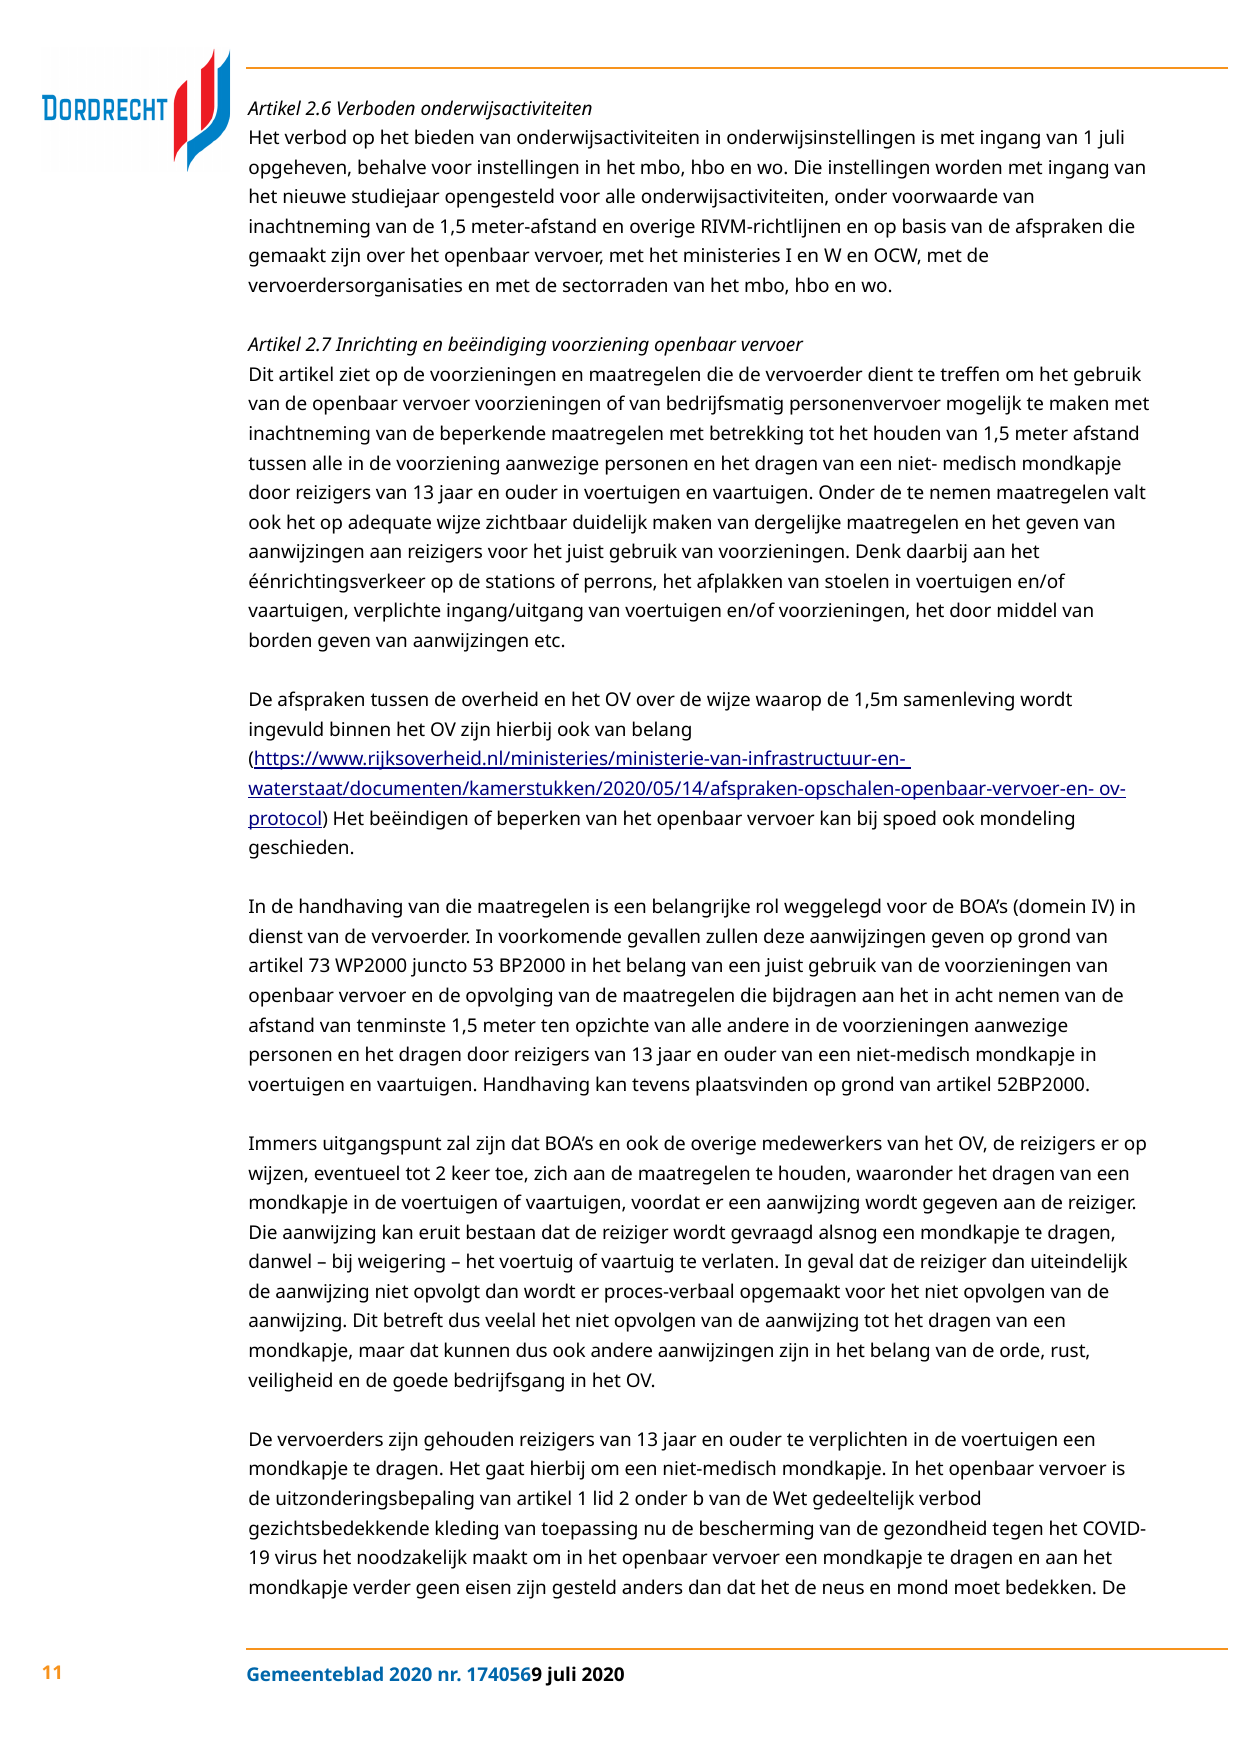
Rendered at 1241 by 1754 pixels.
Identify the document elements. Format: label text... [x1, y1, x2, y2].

text Het verbod op het bieden van onderwijsactiviteiten in onderwijsinstellingen is met ingang van 1 juli opgeheven, behalve voor instellingen in het mbo, hbo en wo. Die instellingen worden met ingang van het nieuwe studiejaar opengesteld voor alle onderwijsactiviteiten, onder voorwaarde van inachtneming van de 1,5 meter-afstand en overige RIVM-richtlijnen en op basis van de afspraken die gemaakt zijn over het openbaar vervoer, met het ministeries I en W en OCW, met de vervoerdersorganisaties en met de sectorraden van het mbo, hbo en wo. [248, 124, 1152, 298]
text De afspraken tussen de overheid en het OV over de wijze waarop de 1,5m samenleving wordt ingevuld binnen het OV zijn hierbij ook van belang (https://www.rijksoverheid.nl/ministeries/ministerie-van-infrastructuur-en- waterstaat/documenten/kamerstukken/2020/05/14/afspraken-opschalen-openbaar-vervoer-en- ov-protocol) Het beëindigen of beperken van het openbaar vervoer kan bij spoed ook mondeling geschieden. [248, 686, 1152, 860]
picture [41, 47, 231, 172]
text Artikel 2.6 Verboden onderwijsactiviteiten [248, 95, 1152, 121]
text Dit artikel ziet op de voorzieningen en maatregelen die de vervoerder dient te treffen om het gebruik van de openbaar vervoer voorzieningen of van bedrijfsmatig personenvervoer mogelijk te maken met inachtneming van de beperkende maatregelen met betrekking tot het houden van 1,5 meter afstand tussen alle in de voorziening aanwezige personen en het dragen van een niet- medisch mondkapje door reizigers van 13 jaar en ouder in voertuigen en vaartuigen. Onder de te nemen maatregelen valt ook het op adequate wijze zichtbaar duidelijk maken van dergelijke maatregelen en het geven van aanwijzingen aan reizigers voor het juist gebruik van voorzieningen. Denk daarbij aan het éénrichtingsverkeer op de stations of perrons, het afplakken van stoelen in voertuigen en/of vaartuigen, verplichte ingang/uitgang van voertuigen en/of voorzieningen, het door middel van borden geven van aanwijzingen etc. [248, 361, 1152, 653]
text De vervoerders zijn gehouden reizigers van 13 jaar en ouder te verplichten in de voertuigen een mondkapje te dragen. Het gaat hierbij om een niet-medisch mondkapje. In het openbaar vervoer is de uitzonderingsbepaling van artikel 1 lid 2 onder b van de Wet gedeeltelijk verbod gezichtsbedekkende kleding van toepassing nu de bescherming van de gezondheid tegen het COVID-19 virus het noodzakelijk maakt om in het openbaar vervoer een mondkapje te dragen en aan het mondkapje verder geen eisen zijn gesteld anders dan dat het de neus en mond moet bedekken. De [248, 1426, 1152, 1600]
text In de handhaving van die maatregelen is een belangrijke rol weggelegd voor de BOA’s (domein IV) in dienst van de vervoerder. In voorkomende gevallen zullen deze aanwijzingen geven op grond van artikel 73 WP2000 juncto 53 BP2000 in het belang van een juist gebruik van de voorzieningen van openbaar vervoer en de opvolging van de maatregelen die bijdragen aan het in acht nemen van de afstand van tenminste 1,5 meter ten opzichte van alle andere in de voorzieningen aanwezige personen en het dragen door reizigers van 13 jaar en ouder van een niet-medisch mondkapje in voertuigen en vaartuigen. Handhaving kan tevens plaatsvinden op grond van artikel 52BP2000. [248, 893, 1152, 1097]
text Artikel 2.7 Inrichting en beëindiging voorziening openbaar vervoer [248, 331, 1152, 357]
text Immers uitgangspunt zal zijn dat BOA’s en ook de overige medewerkers van het OV, de reizigers er op wijzen, eventueel tot 2 keer toe, zich aan de maatregelen te houden, waaronder het dragen van een mondkapje in de voertuigen of vaartuigen, voordat er een aanwijzing wordt gegeven aan de reiziger. Die aanwijzing kan eruit bestaan dat de reiziger wordt gevraagd alsnog een mondkapje te dragen, danwel – bij weigering – het voertuig of vaartuig te verlaten. In geval dat de reiziger dan uiteindelijk de aanwijzing niet opvolgt dan wordt er proces-verbaal opgemaakt voor het niet opvolgen van de aanwijzing. Dit betreft dus veelal het niet opvolgen van de aanwijzing tot het dragen van een mondkapje, maar dat kunnen dus ook andere aanwijzingen zijn in het belang van de orde, rust, veiligheid en de goede bedrijfsgang in het OV. [248, 1130, 1152, 1393]
